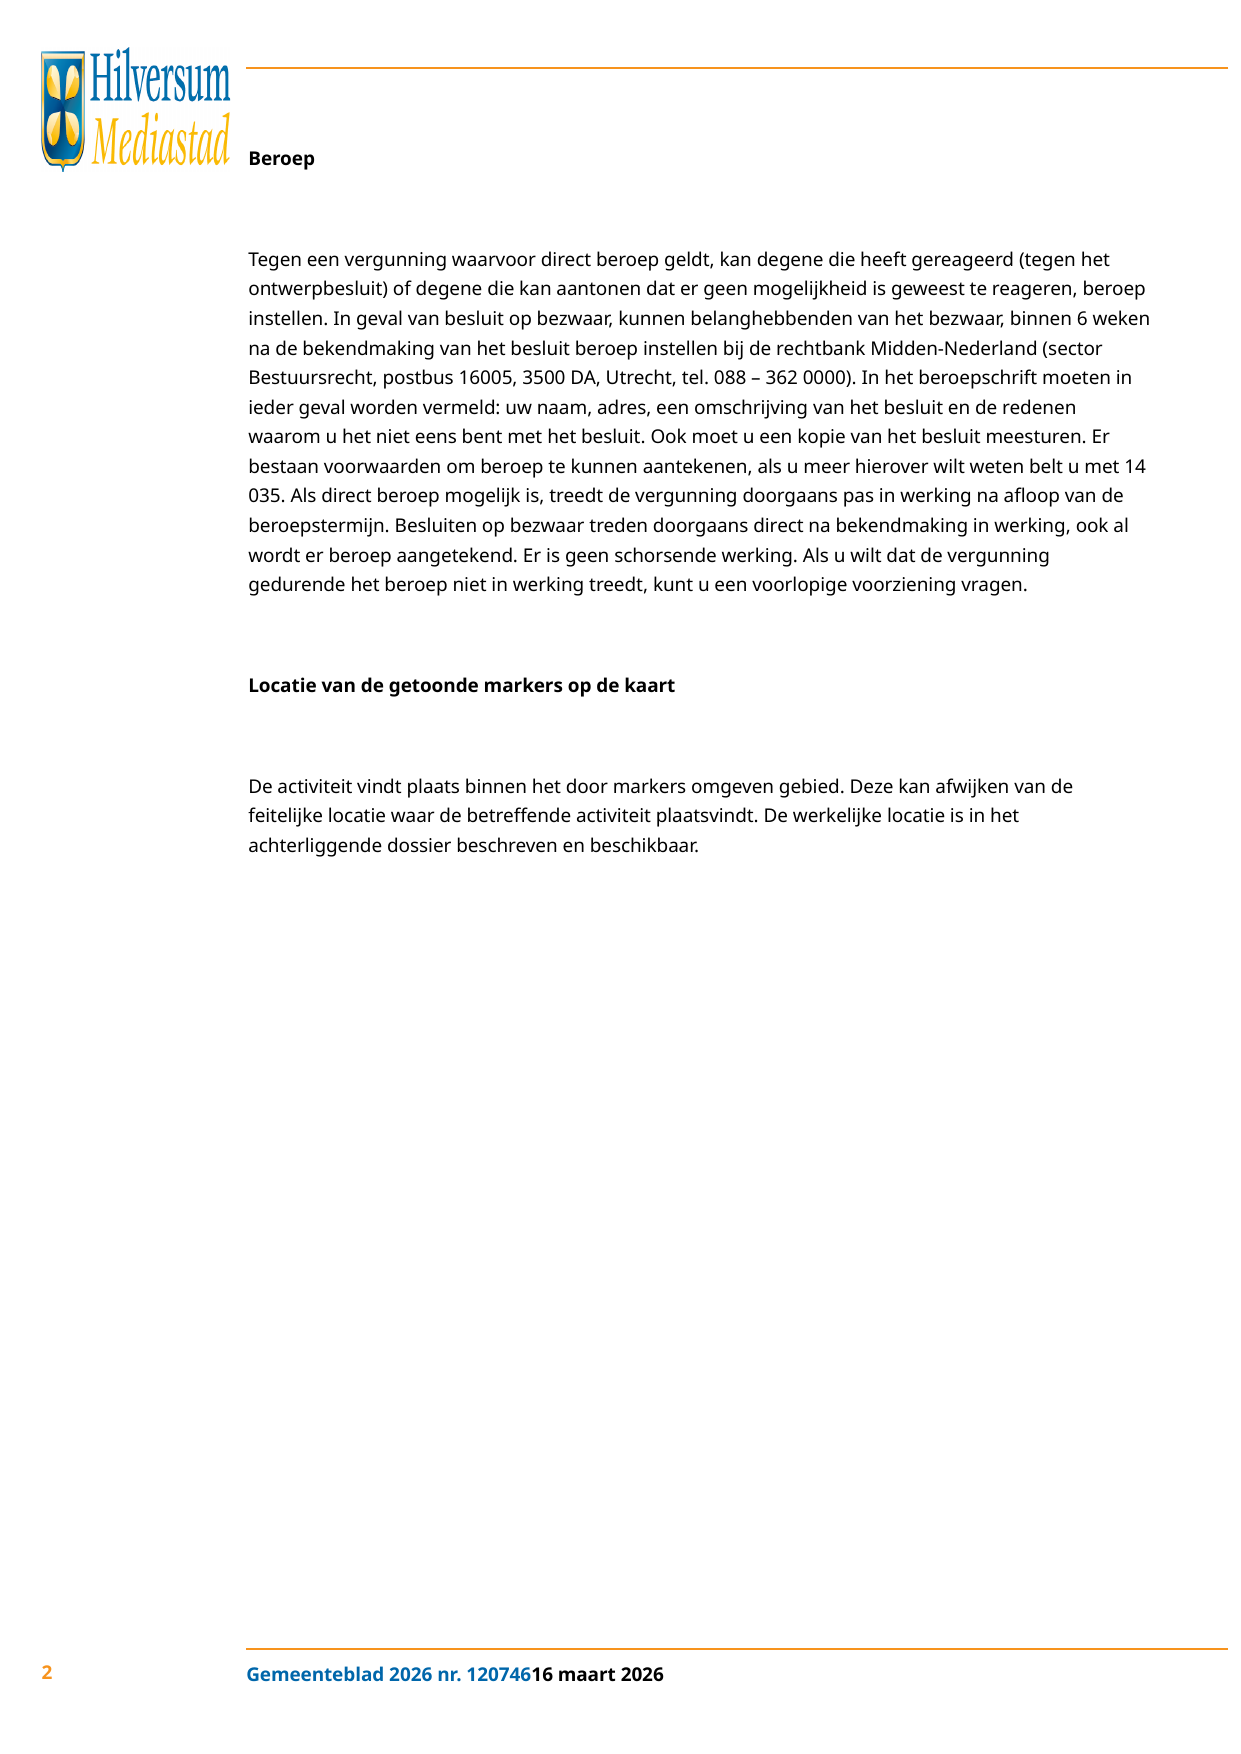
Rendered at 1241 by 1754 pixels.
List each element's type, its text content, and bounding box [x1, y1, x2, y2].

text Tegen een vergunning waarvoor direct beroep geldt, kan degene die heeft gereageerd (tegen het ontwerpbesluit) of degene die kan aantonen dat er geen mogelijkheid is geweest te reageren, beroep instellen. In geval van besluit op bezwaar, kunnen belanghebbenden van het bezwaar, binnen 6 weken na de bekendmaking van het besluit beroep instellen bij de rechtbank Midden-Nederland (sector Bestuursrecht, postbus 16005, 3500 DA, Utrecht, tel. 088 – 362 0000). In het beroepschrift moeten in ieder geval worden vermeld: uw naam, adres, een omschrijving van het besluit en de redenen waarom u het niet eens bent met het besluit. Ook moet u een kopie van het besluit meesturen. Er bestaan voorwaarden om beroep te kunnen aantekenen, als u meer hierover wilt weten belt u met 14 035. Als direct beroep mogelijk is, treedt de vergunning doorgaans pas in werking na afloop van de beroepstermijn. Besluiten op bezwaar treden doorgaans direct na bekendmaking in werking, ook al wordt er beroep aangetekend. Er is geen schorsende werking. Als u wilt dat de vergunning gedurende het beroep niet in werking treedt, kunt u een voorlopige voorziening vragen. [248, 246, 1152, 597]
text Locatie van de getoonde markers op de kaart [248, 672, 1152, 698]
text Beroep [248, 145, 1152, 171]
picture [41, 47, 231, 172]
text De activiteit vindt plaats binnen het door markers omgeven gebied. Deze kan afwijken van de feitelijke locatie waar de betreffende activiteit plaatsvindt. De werkelijke locatie is in het achterliggende dossier beschreven en beschikbaar. [248, 773, 1152, 858]
